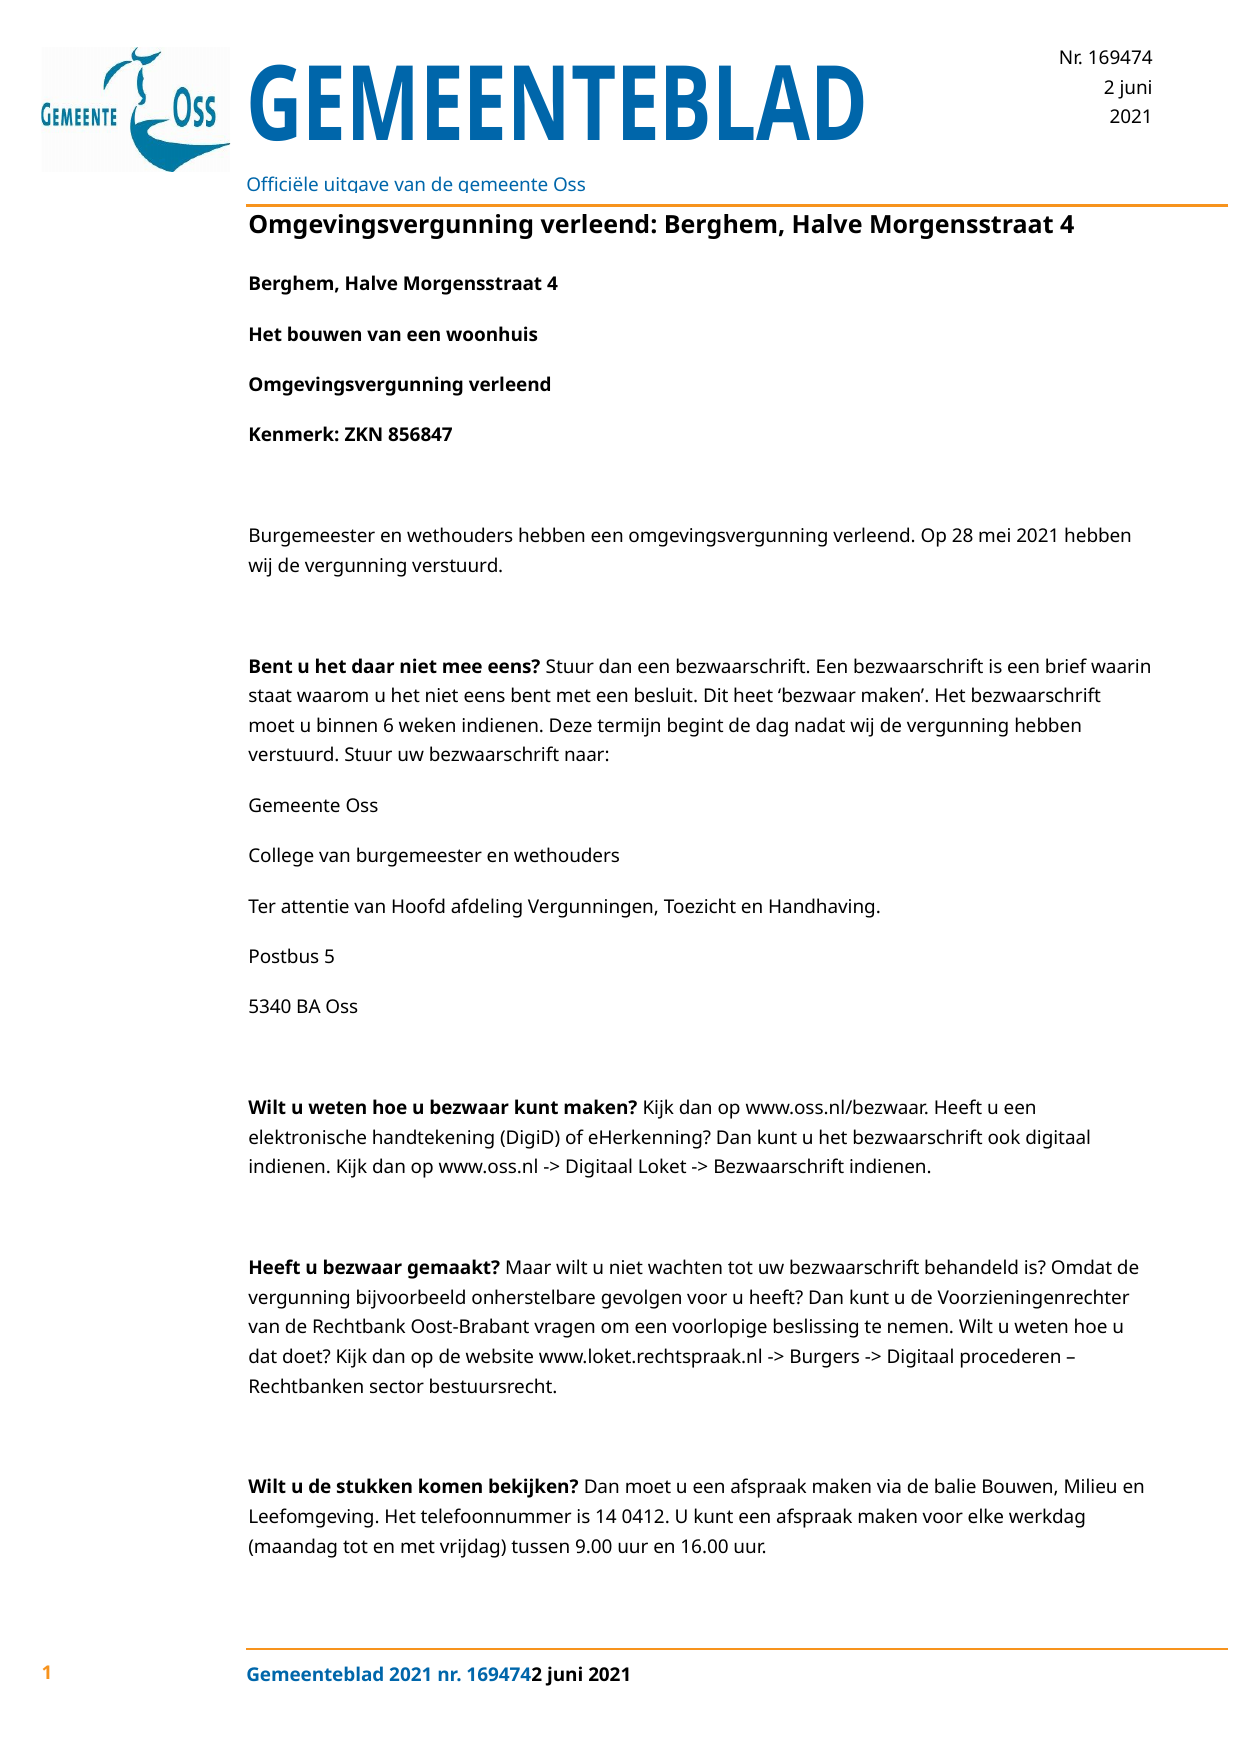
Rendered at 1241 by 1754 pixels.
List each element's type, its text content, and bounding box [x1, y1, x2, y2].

text College van burgemeester en wethouders [248, 842, 1152, 868]
text Heeft u bezwaar gemaakt? Maar wilt u niet wachten tot uw bezwaarschrift behandeld is? Omdat de vergunning bijvoorbeeld onherstelbare gevolgen voor u heeft? Dan kunt u de Voorzieningenrechter van de Rechtbank Oost-Brabant vragen om een voorlopige beslissing te nemen. Wilt u weten hoe u dat doet? Kijk dan op de website www.loket.rechtspraak.nl -> Burgers -> Digitaal procederen – Rechtbanken sector bestuursrecht. [248, 1254, 1152, 1398]
text Bent u het daar niet mee eens? Stuur dan een bezwaarschrift. Een bezwaarschrift is een brief waarin staat waarom u het niet eens bent met een besluit. Dit heet ‘bezwaar maken’. Het bezwaarschrift moet u binnen 6 weken indienen. Deze termijn begint de dag nadat wij de vergunning hebben verstuurd. Stuur uw bezwaarschrift naar: [248, 653, 1152, 767]
text Kenmerk: ZKN 856847 [248, 422, 1152, 447]
text Gemeente Oss [248, 792, 1152, 818]
text Omgevingsvergunning verleend [248, 371, 1152, 397]
picture [41, 47, 231, 172]
text Wilt u de stukken komen bekijken? Dan moet u een afspraak maken via de balie Bouwen, Milieu en Leefomgeving. Het telefoonnummer is 14 0412. U kunt een afspraak maken voor elke werkdag (maandag tot en met vrijdag) tussen 9.00 uur en 16.00 uur. [248, 1474, 1152, 1558]
text Ter attentie van Hoofd afdeling Vergunningen, Toezicht en Handhaving. [248, 893, 1152, 918]
text Het bouwen van een woonhuis [248, 321, 1152, 346]
text 5340 BA Oss [248, 994, 1152, 1019]
text Berghem, Halve Morgensstraat 4 [248, 270, 1152, 296]
text Omgevingsvergunning verleend: Berghem, Halve Morgensstraat 4 [248, 207, 1152, 241]
text Burgemeester en wethouders hebben een omgevingsvergunning verleend. Op 28 mei 2021 hebben wij de vergunning verstuurd. [248, 522, 1152, 578]
text Wilt u weten hoe u bezwaar kunt maken? Kijk dan op www.oss.nl/bezwaar. Heeft u een elektronische handtekening (DigiD) of eHerkenning? Dan kunt u het bezwaarschrift ook digitaal indienen. Kijk dan op www.oss.nl -> Digitaal Loket -> Bezwaarschrift indienen. [248, 1094, 1152, 1179]
text Postbus 5 [248, 943, 1152, 969]
